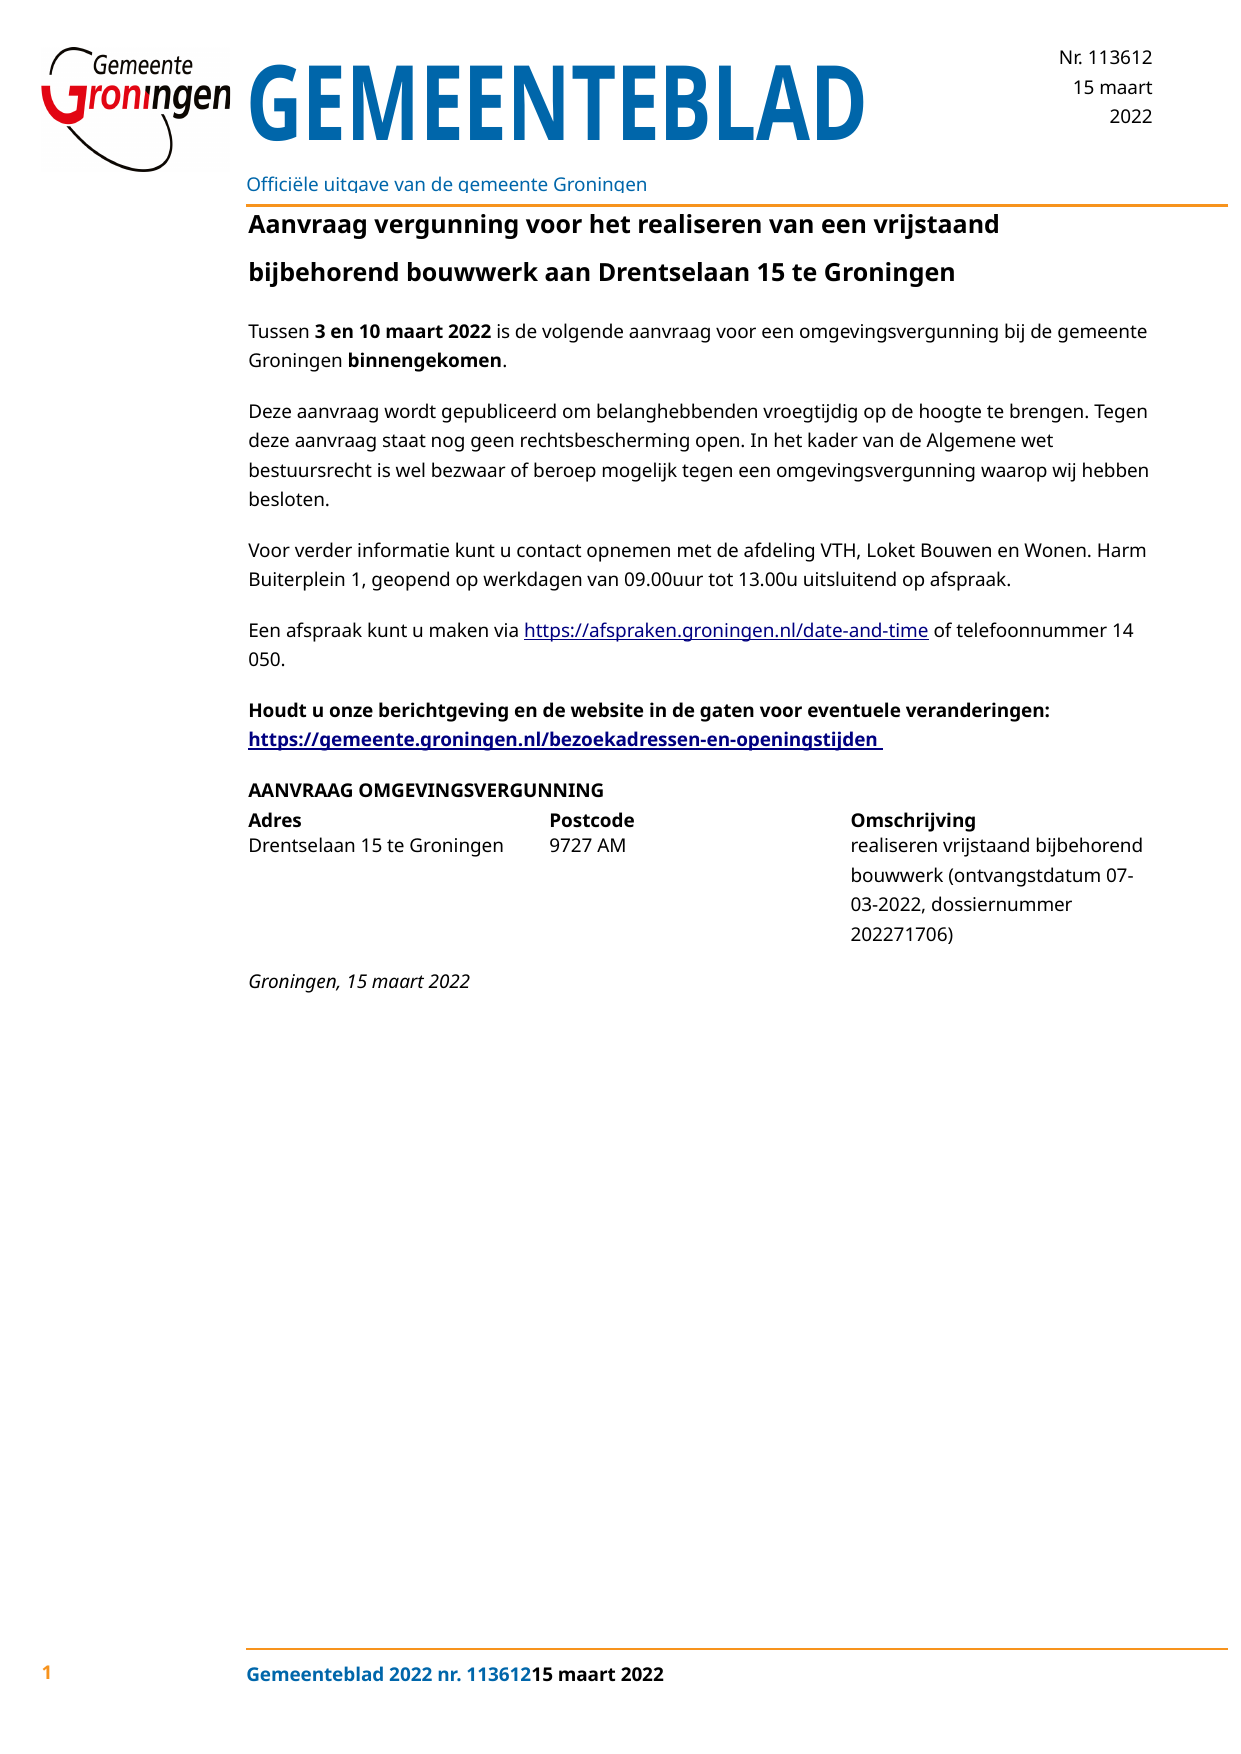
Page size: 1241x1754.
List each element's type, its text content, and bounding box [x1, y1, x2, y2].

text Aanvraag vergunning voor het realiseren van een vrijstaand bijbehorend bouwwerk aan Drentselaan 15 te Groningen [248, 207, 1152, 288]
table_cell realiseren vrijstaand bijbehorend bouwwerk (ontvangstdatum 07-03-2022, dossiernummer 202271706) [850, 833, 1152, 947]
text Een afspraak kunt u maken via https://afspraken.groningen.nl/date-and-time of telefoonnummer 14 050. [248, 617, 1152, 672]
text AANVRAAG OMGEVINGSVERGUNNING [248, 777, 1152, 803]
text Groningen, 15 maart 2022 [248, 968, 1152, 994]
table_header Omschrijving [850, 807, 1152, 832]
picture [41, 47, 231, 172]
table_cell 9727 AM [549, 833, 850, 947]
text Houdt u onze berichtgeving en de website in de gaten voor eventuele veranderingen: https://gemeente.groningen.nl/bezoekadressen-en-openingstijden [248, 697, 1152, 752]
table_header Postcode [549, 807, 850, 832]
text Tussen 3 en 10 maart 2022 is de volgende aanvraag voor een omgevingsvergunning bij de gemeente Groningen binnengekomen. [248, 318, 1152, 373]
text Deze aanvraag wordt gepubliceerd om belanghebbenden vroegtijdig op de hoogte te brengen. Tegen deze aanvraag staat nog geen rechtsbescherming open. In het kader van de Algemene wet bestuursrecht is wel bezwaar of beroep mogelijk tegen een omgevingsvergunning waarop wij hebben besloten. [248, 398, 1152, 512]
text Voor verder informatie kunt u contact opnemen met de afdeling VTH, Loket Bouwen en Wonen. Harm Buiterplein 1, geopend op werkdagen van 09.00uur tot 13.00u uitsluitend op afspraak. [248, 537, 1152, 592]
table_header Adres [248, 807, 549, 832]
table_cell Drentselaan 15 te Groningen [248, 833, 549, 947]
